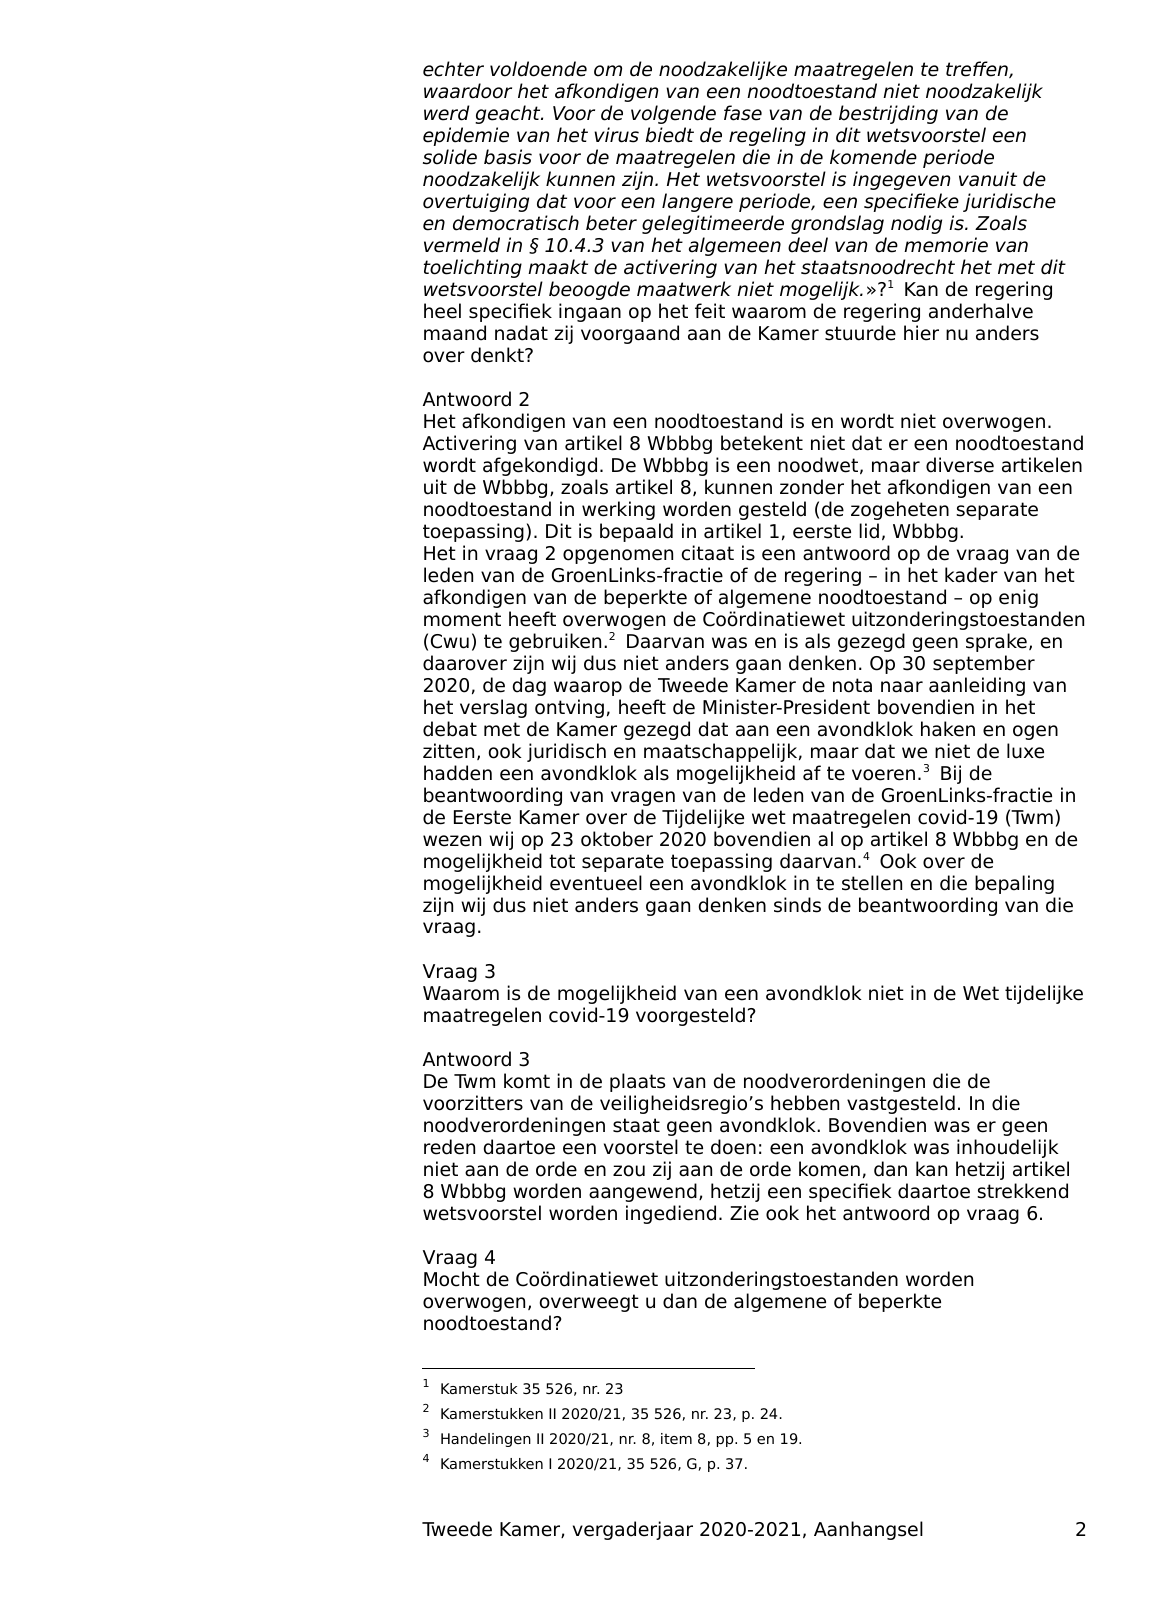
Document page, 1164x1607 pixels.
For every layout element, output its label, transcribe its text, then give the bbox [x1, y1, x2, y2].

text Het in vraag 2 opgenomen citaat is een antwoord op de vraag van de leden van de GroenLinks-fractie of de regering – in het kader van het afkondigen van de beperkte of algemene noodtoestand – op enig moment heeft overwogen de Coördinatiewet uitzonderingstoestanden (Cwu) te gebruiken. Daarvan was en is als gezegd geen sprake, en daarover zijn wij dus niet anders gaan denken. Op 30 september 2020, de dag waarop de Tweede Kamer de nota naar aanleiding van het verslag ontving, heeft de Minister-President bovendien in het debat met de Kamer gezegd dat aan een avondklok haken en ogen zitten, ook juridisch en maatschappelijk, maar dat we niet de luxe hadden een avondklok als mogelijkheid af te voeren. Bij de beantwoording van vragen van de leden van de GroenLinks-fractie in de Eerste Kamer over de Tijdelijke wet maatregelen covid-19 (Twm) wezen wij op 23 oktober 2020 bovendien al op artikel 8 Wbbbg en de mogelijkheid tot separate toepassing daarvan. Ook over de mogelijkheid eventueel een avondklok in te stellen en die bepaling zijn wij dus niet anders gaan denken sinds de beantwoording van die vraag. [422, 543, 1087, 938]
text echter voldoende om de noodzakelijke maatregelen te treffen, waardoor het afkondigen van een noodtoestand niet noodzakelijk werd geacht. Voor de volgende fase van de bestrijding van de epidemie van het virus biedt de regeling in dit wetsvoorstel een solide basis voor de maatregelen die in de komende periode noodzakelijk kunnen zijn. Het wetsvoorstel is ingegeven vanuit de overtuiging dat voor een langere periode, een specifieke juridische en democratisch beter gelegitimeerde grondslag nodig is. Zoals vermeld in § 10.4.3 van het algemeen deel van de memorie van toelichting maakt de activering van het staatsnoodrecht het met dit wetsvoorstel beoogde maatwerk niet mogelijk.»? Kan de regering heel specifiek ingaan op het feit waarom de regering anderhalve maand nadat zij voorgaand aan de Kamer stuurde hier nu anders over denkt? [422, 59, 1087, 367]
text Het afkondigen van een noodtoestand is en wordt niet overwogen. Activering van artikel 8 Wbbbg betekent niet dat er een noodtoestand wordt afgekondigd. De Wbbbg is een noodwet, maar diverse artikelen uit de Wbbbg, zoals artikel 8, kunnen zonder het afkondigen van een noodtoestand in werking worden gesteld (de zogeheten separate toepassing). Dit is bepaald in artikel 1, eerste lid, Wbbbg. [422, 411, 1087, 543]
text Vraag 4 [422, 1247, 1087, 1269]
text Waarom is de mogelijkheid van een avondklok niet in de Wet tijdelijke maatregelen covid-19 voorgesteld? [422, 983, 1087, 1027]
text Kamerstuk 35 526, nr. 23 [422, 1377, 1087, 1399]
text Kamerstukken II 2020/21, 35 526, nr. 23, p. 24. [422, 1402, 1087, 1424]
text Handelingen II 2020/21, nr. 8, item 8, pp. 5 en 19. [422, 1427, 1087, 1449]
text Kamerstukken I 2020/21, 35 526, G, p. 37. [422, 1452, 1087, 1474]
text Antwoord 3 [422, 1049, 1087, 1071]
text De Twm komt in de plaats van de noodverordeningen die de voorzitters van de veiligheidsregio’s hebben vastgesteld. In die noodverordeningen staat geen avondklok. Bovendien was er geen reden daartoe een voorstel te doen: een avondklok was inhoudelijk niet aan de orde en zou zij aan de orde komen, dan kan hetzij artikel 8 Wbbbg worden aangewend, hetzij een specifiek daartoe strekkend wetsvoorstel worden ingediend. Zie ook het antwoord op vraag 6. [422, 1071, 1087, 1224]
text Antwoord 2 [422, 389, 1087, 411]
text Vraag 3 [422, 961, 1087, 983]
text Mocht de Coördinatiewet uitzonderingstoestanden worden overwogen, overweegt u dan de algemene of beperkte noodtoestand? [422, 1269, 1087, 1335]
